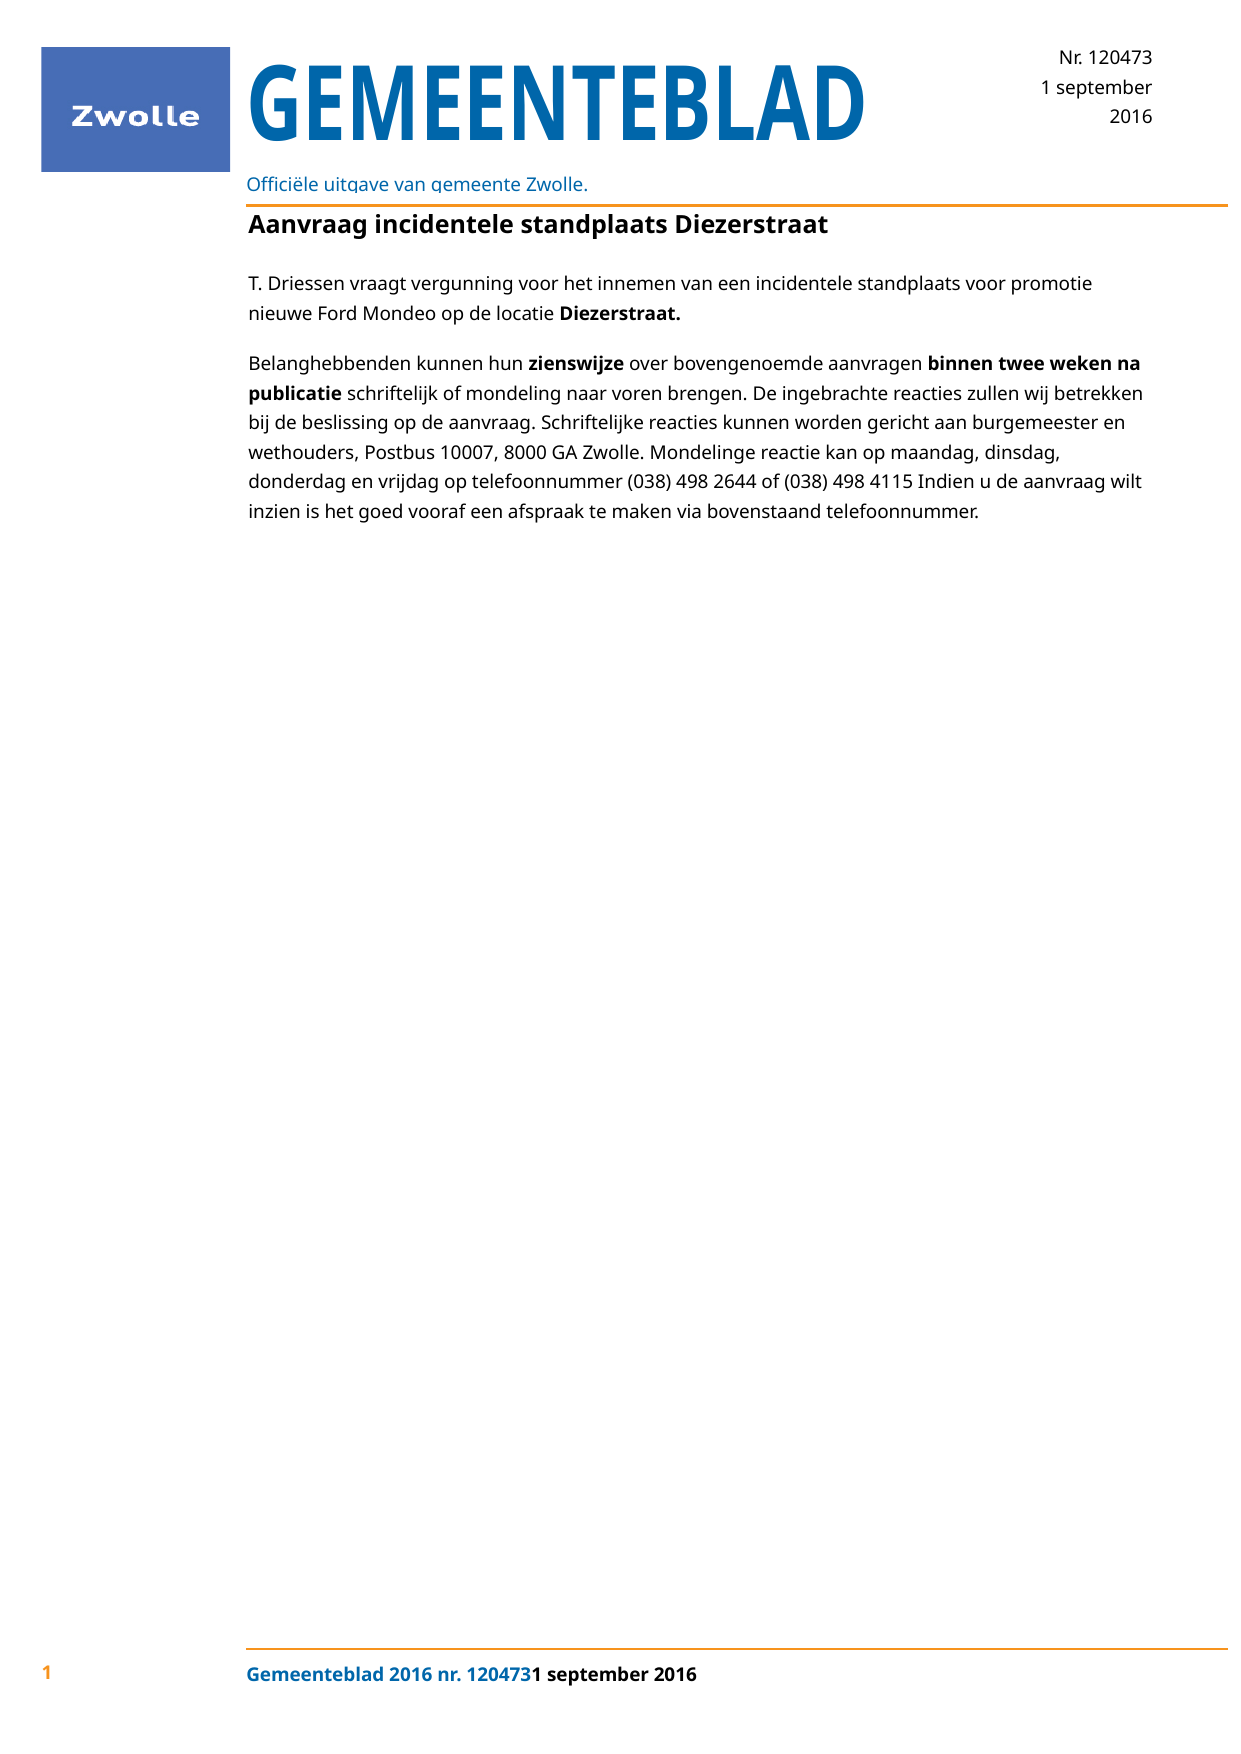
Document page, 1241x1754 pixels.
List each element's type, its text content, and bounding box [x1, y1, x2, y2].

text Aanvraag incidentele standplaats Diezerstraat [248, 207, 1152, 241]
picture [41, 47, 231, 172]
text Belanghebbenden kunnen hun zienswijze over bovengenoemde aanvragen binnen twee weken na publicatie schriftelijk of mondeling naar voren brengen. De ingebrachte reacties zullen wij betrekken bij de beslissing op de aanvraag. Schriftelijke reacties kunnen worden gericht aan burgemeester en wethouders, Postbus 10007, 8000 GA Zwolle. Mondelinge reactie kan op maandag, dinsdag, donderdag en vrijdag op telefoonnummer (038) 498 2644 of (038) 498 4115 Indien u de aanvraag wilt inzien is het goed vooraf een afspraak te maken via bovenstaand telefoonnummer. [248, 350, 1152, 524]
text T. Driessen vraagt vergunning voor het innemen van een incidentele standplaats voor promotie nieuwe Ford Mondeo op de locatie Diezerstraat. [248, 270, 1152, 326]
